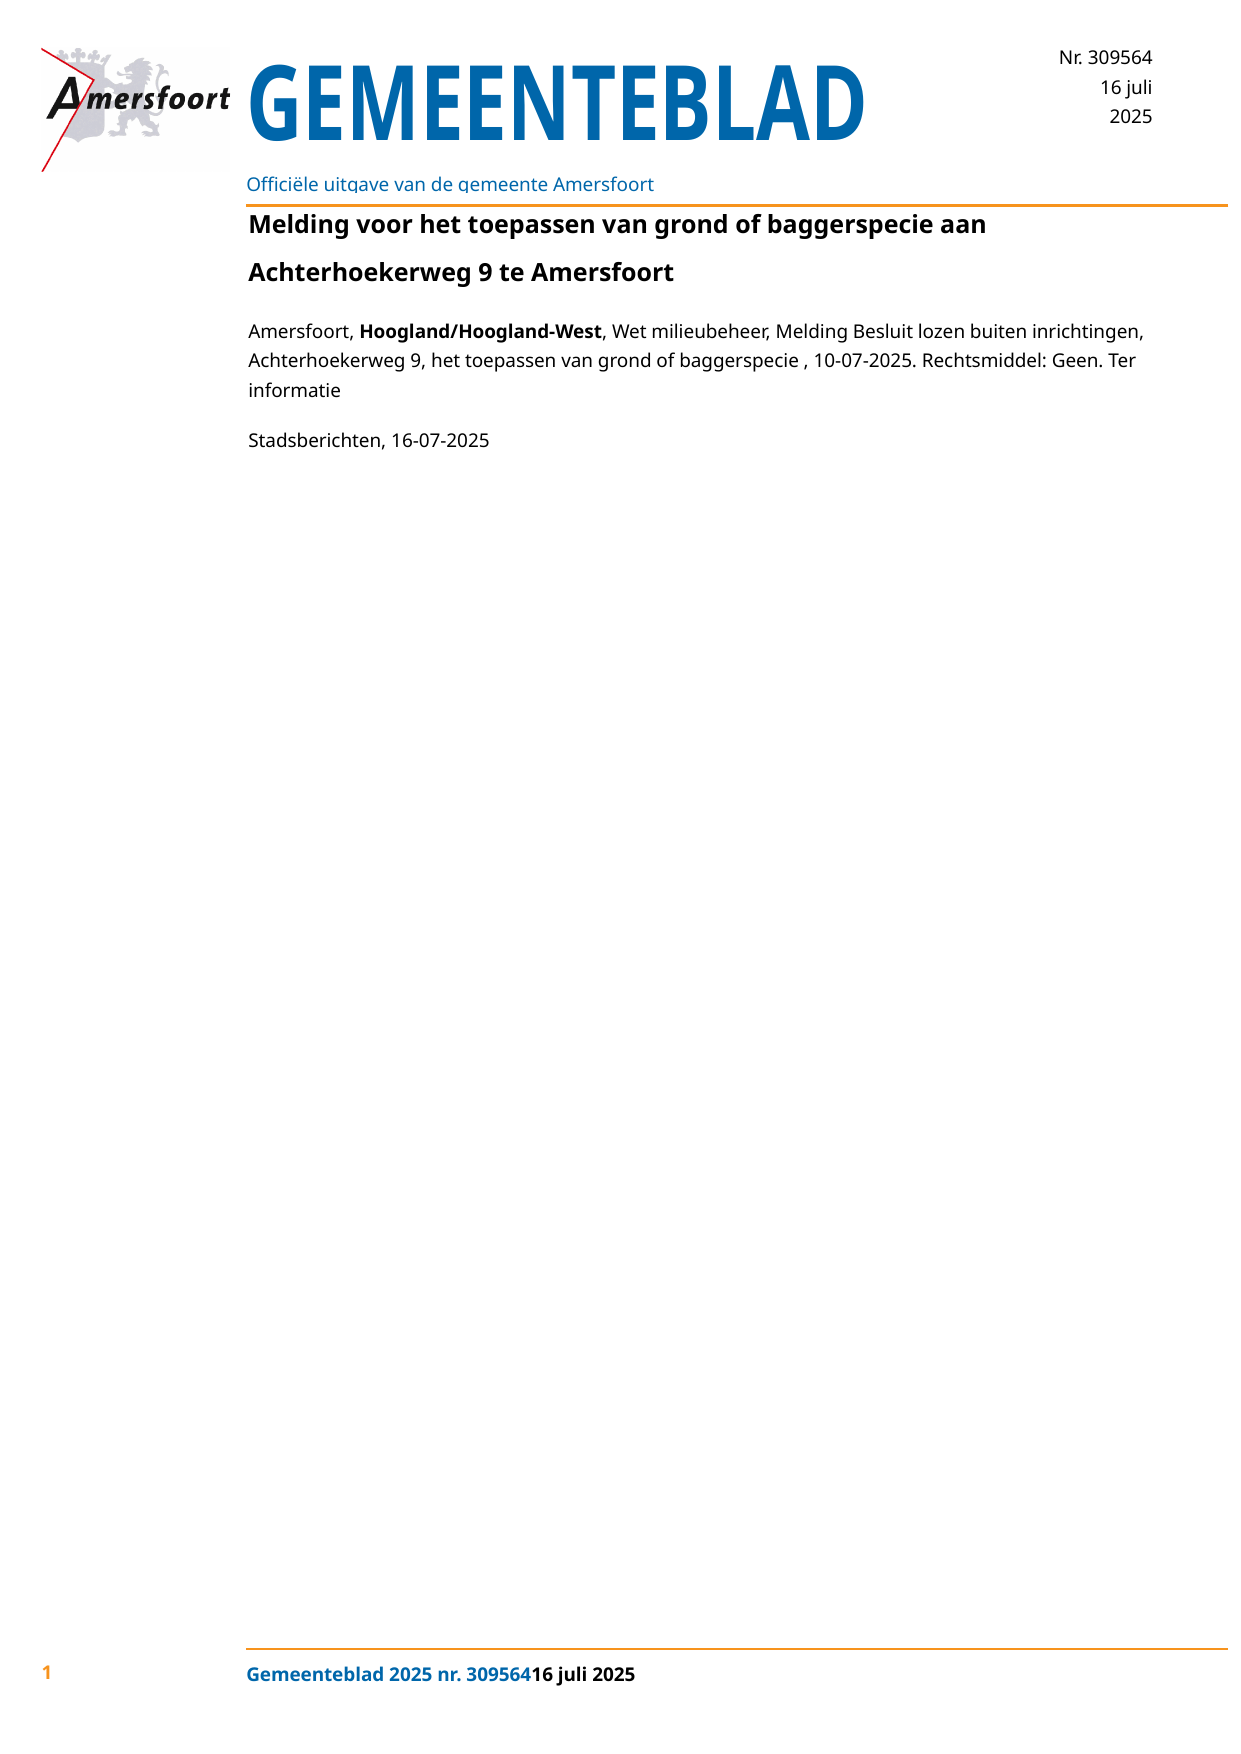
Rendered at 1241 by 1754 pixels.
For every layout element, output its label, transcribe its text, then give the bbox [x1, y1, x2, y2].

text Melding voor het toepassen van grond of baggerspecie aan Achterhoekerweg 9 te Amersfoort [248, 207, 1152, 288]
text Stadsberichten, 16-07-2025 [248, 427, 1152, 453]
picture [41, 47, 231, 172]
text Amersfoort, Hoogland/Hoogland-West, Wet milieubeheer, Melding Besluit lozen buiten inrichtingen, Achterhoekerweg 9, het toepassen van grond of baggerspecie , 10-07-2025. Rechtsmiddel: Geen. Ter informatie [248, 318, 1152, 403]
